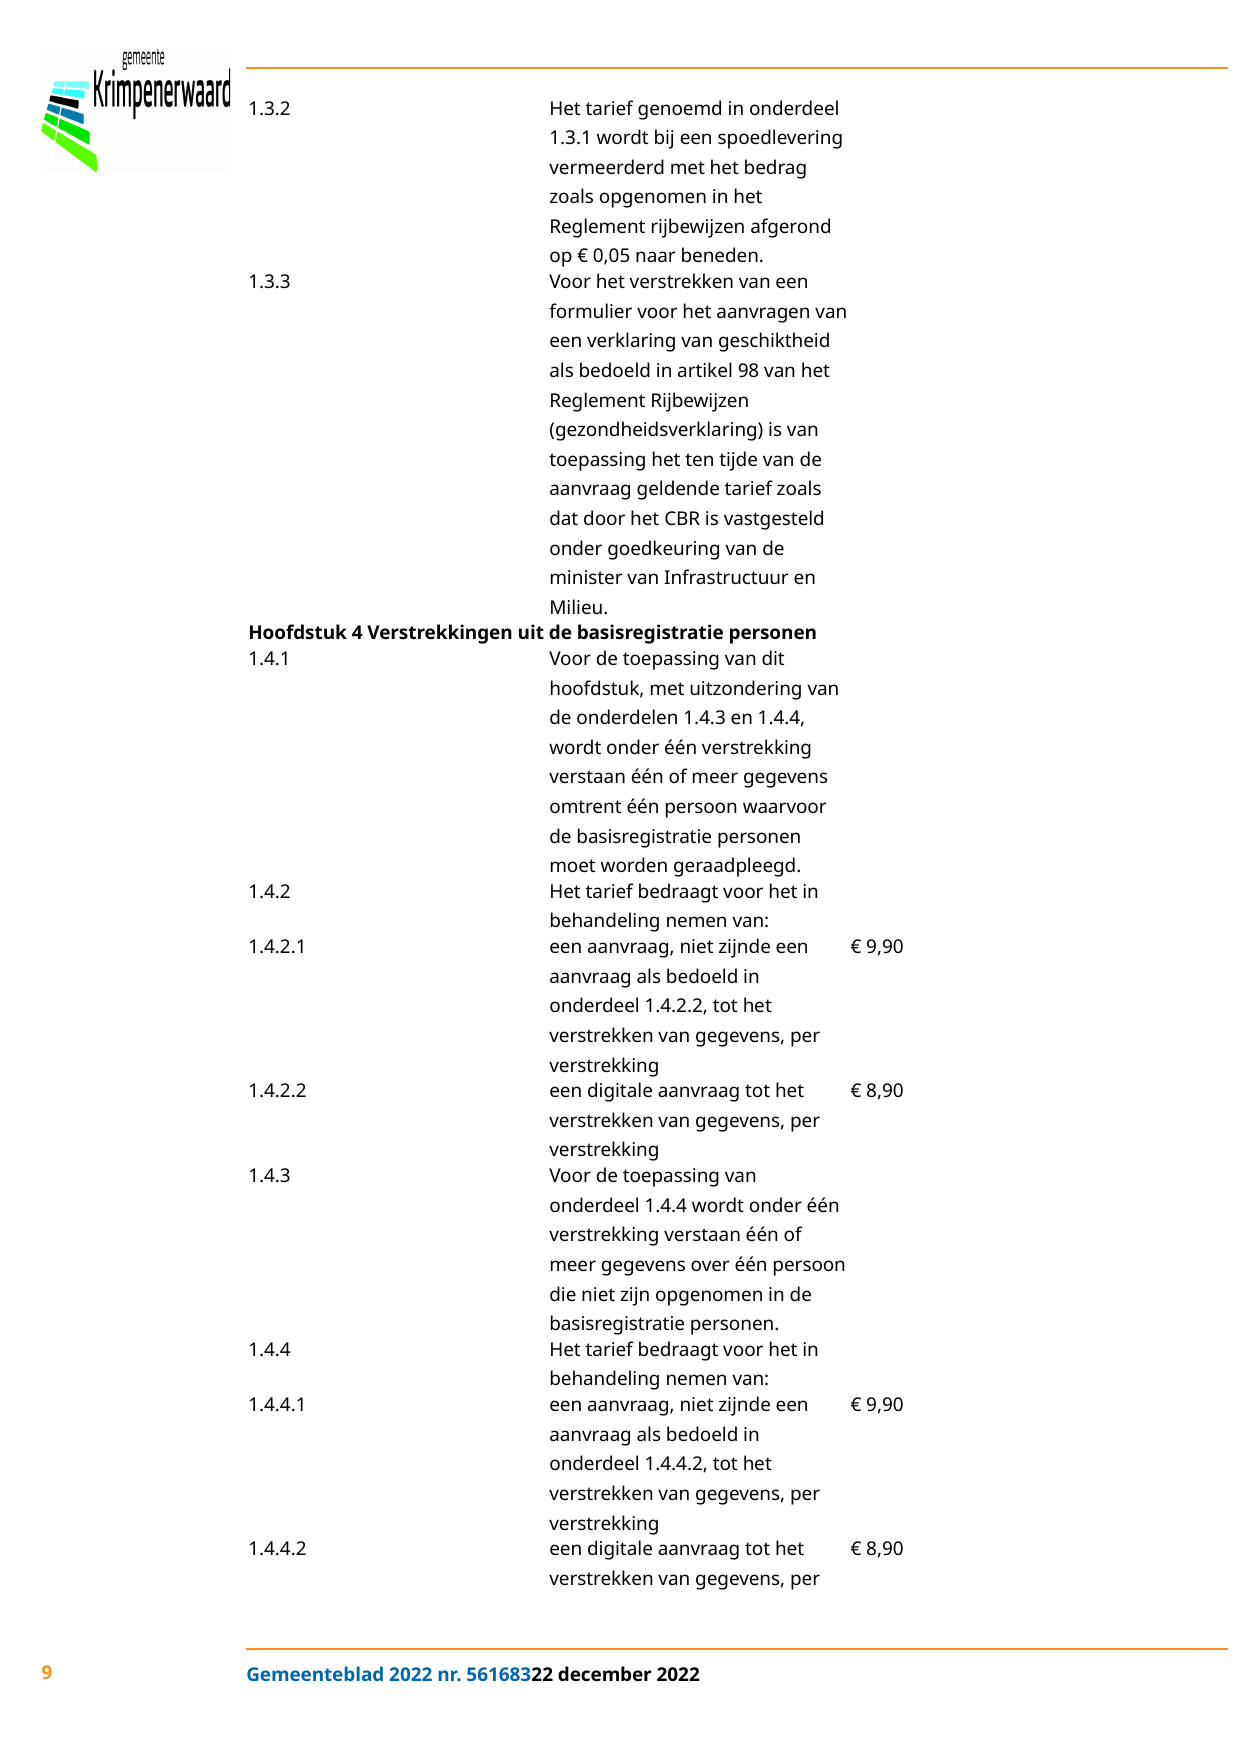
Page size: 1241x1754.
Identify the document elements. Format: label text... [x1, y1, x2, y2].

table_cell een aanvraag, niet zijnde een aanvraag als bedoeld in onderdeel 1.4.4.2, tot het verstrekken van gegevens, per verstrekking [549, 1391, 850, 1535]
table_cell [850, 1163, 1152, 1336]
table_cell 1.4.4 [248, 1336, 549, 1391]
table_cell € 8,90 [850, 1078, 1152, 1162]
table_cell [850, 1336, 1152, 1391]
table_cell 1.4.3 [248, 1163, 549, 1336]
table_cell [850, 95, 1152, 268]
table_cell Hoofdstuk 4 Verstrekkingen uit de basisregistratie personen [248, 620, 850, 645]
table_cell [850, 878, 1152, 933]
table_cell 1.4.2 [248, 878, 549, 933]
table_cell [850, 645, 1152, 878]
picture [41, 47, 231, 172]
table_cell een digitale aanvraag tot het verstrekken van gegevens, per [549, 1535, 850, 1591]
table_cell 1.4.4.1 [248, 1391, 549, 1535]
table_cell [850, 269, 1152, 619]
table_cell [850, 620, 1152, 645]
table_cell Voor het verstrekken van een formulier voor het aanvragen van een verklaring van geschiktheid als bedoeld in artikel 98 van het Reglement Rijbewijzen (gezondheidsverklaring) is van toepassing het ten tijde van de aanvraag geldende tarief zoals dat door het CBR is vastgesteld onder goedkeuring van de minister van Infrastructuur en Milieu. [549, 269, 850, 619]
table_cell Het tarief bedraagt voor het in behandeling nemen van: [549, 878, 850, 933]
table_cell een digitale aanvraag tot het verstrekken van gegevens, per verstrekking [549, 1078, 850, 1162]
table_cell 1.4.2.2 [248, 1078, 549, 1162]
table_cell Het tarief bedraagt voor het in behandeling nemen van: [549, 1336, 850, 1391]
table_cell € 9,90 [850, 934, 1152, 1077]
table_cell € 9,90 [850, 1391, 1152, 1535]
table_cell 1.4.2.1 [248, 934, 549, 1077]
table_cell een aanvraag, niet zijnde een aanvraag als bedoeld in onderdeel 1.4.2.2, tot het verstrekken van gegevens, per verstrekking [549, 934, 850, 1077]
table_cell Voor de toepassing van onderdeel 1.4.4 wordt onder één verstrekking verstaan één of meer gegevens over één persoon die niet zijn opgenomen in de basisregistratie personen. [549, 1163, 850, 1336]
table_cell 1.4.4.2 [248, 1535, 549, 1591]
table_cell 1.3.3 [248, 269, 549, 619]
table_cell Voor de toepassing van dit hoofdstuk, met uitzondering van de onderdelen 1.4.3 en 1.4.4, wordt onder één verstrekking verstaan één of meer gegevens omtrent één persoon waarvoor de basisregistratie personen moet worden geraadpleegd. [549, 645, 850, 878]
table_cell 1.3.2 [248, 95, 549, 268]
table_cell 1.4.1 [248, 645, 549, 878]
table_cell € 8,90 [850, 1535, 1152, 1591]
table_cell Het tarief genoemd in onderdeel 1.3.1 wordt bij een spoedlevering vermeerderd met het bedrag zoals opgenomen in het Reglement rijbewijzen afgerond op € 0,05 naar beneden. [549, 95, 850, 268]
